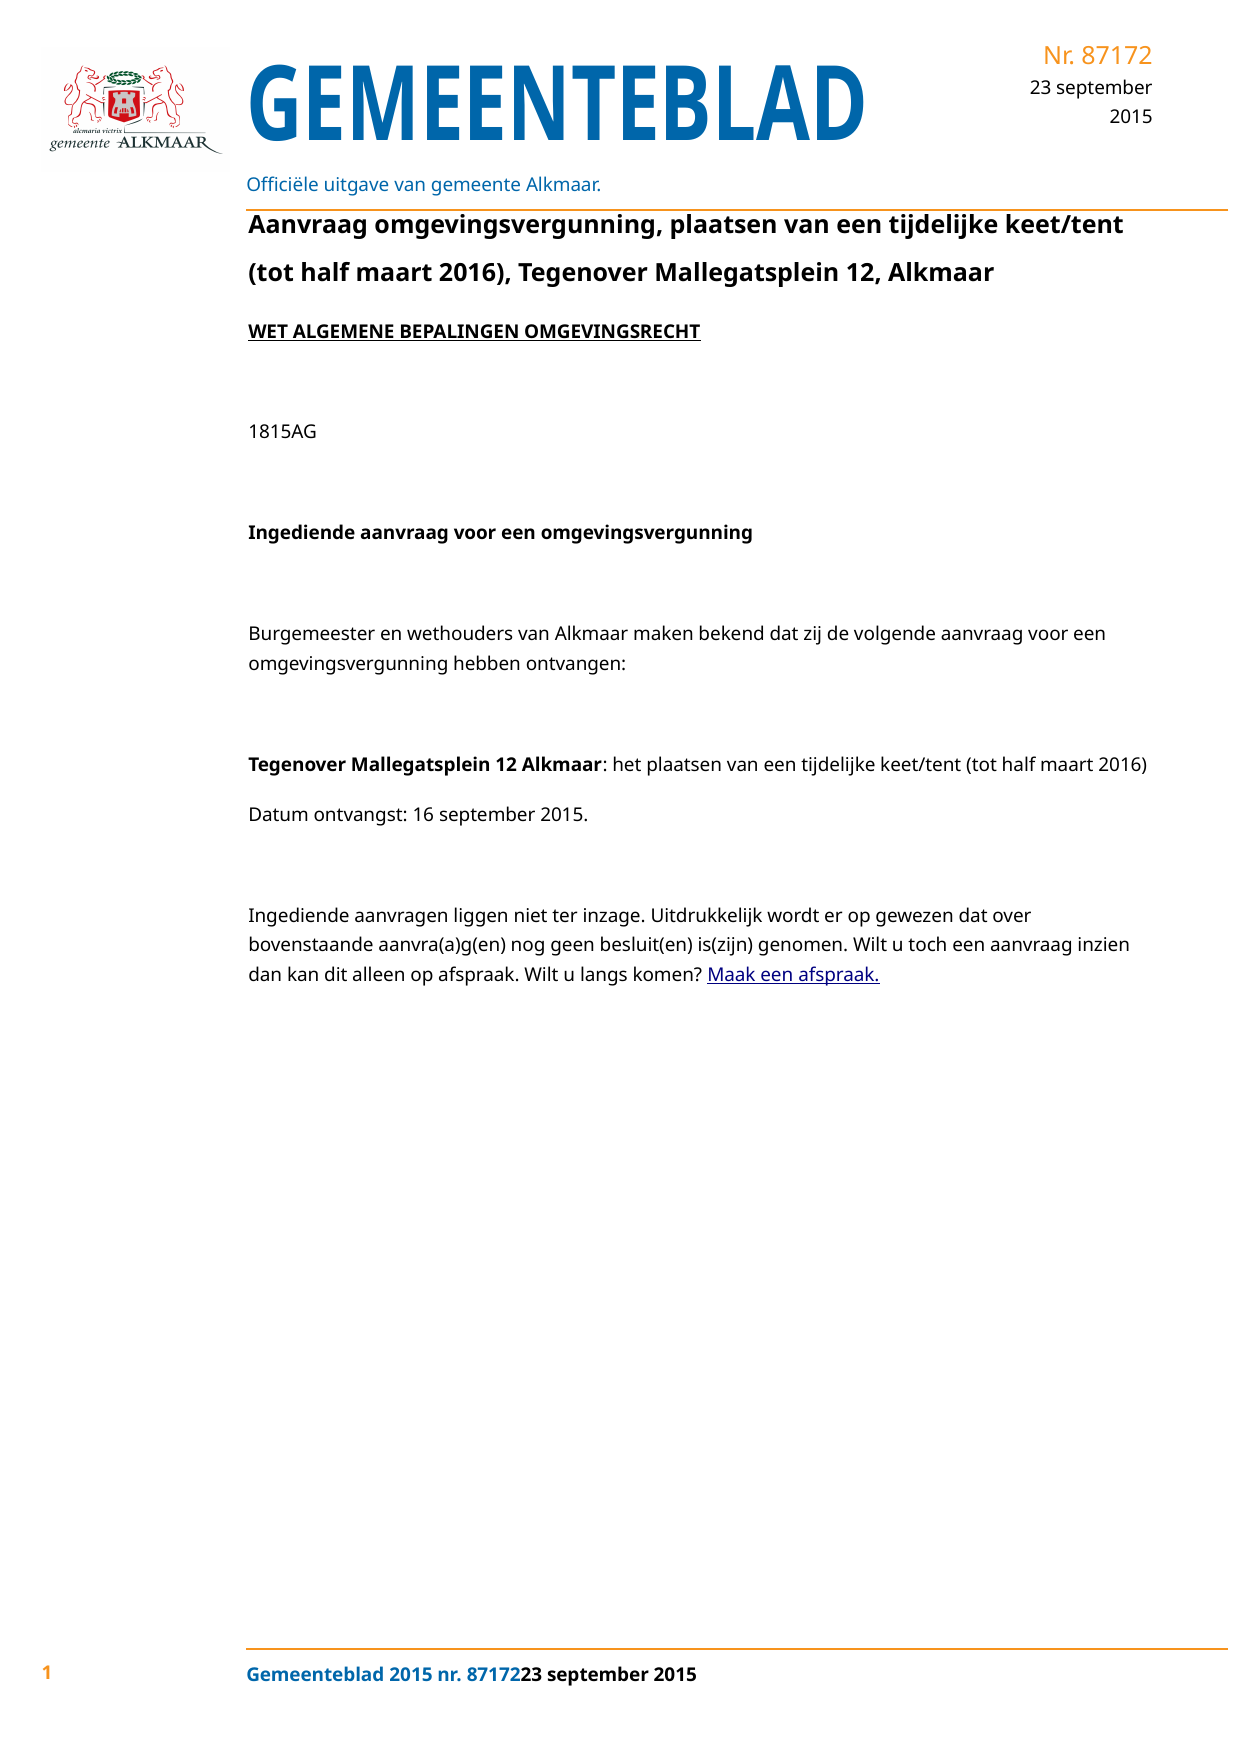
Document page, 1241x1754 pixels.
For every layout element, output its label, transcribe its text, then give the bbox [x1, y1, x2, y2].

text Tegenover Mallegatsplein 12 Alkmaar: het plaatsen van een tijdelijke keet/tent (tot half maart 2016) [248, 751, 1152, 777]
text Ingediende aanvragen liggen niet ter inzage. Uitdrukkelijk wordt er op gewezen dat over bovenstaande aanvra(a)g(en) nog geen besluit(en) is(zijn) genomen. Wilt u toch een aanvraag inzien dan kan dit alleen op afspraak. Wilt u langs komen? Maak een afspraak. [248, 902, 1152, 987]
text Burgemeester en wethouders van Alkmaar maken bekend dat zij de volgende aanvraag voor een omgevingsvergunning hebben ontvangen: [248, 620, 1152, 676]
text Aanvraag omgevingsvergunning, plaatsen van een tijdelijke keet/tent (tot half maart 2016), Tegenover Mallegatsplein 12, Alkmaar [248, 211, 1152, 288]
text WET ALGEMENE BEPALINGEN OMGEVINGSRECHT [248, 318, 1152, 344]
picture [41, 47, 231, 172]
text Datum ontvangst: 16 september 2015. [248, 801, 1152, 827]
text Ingediende aanvraag voor een omgevingsvergunning [248, 519, 1152, 545]
text 1815AG [248, 419, 1152, 444]
